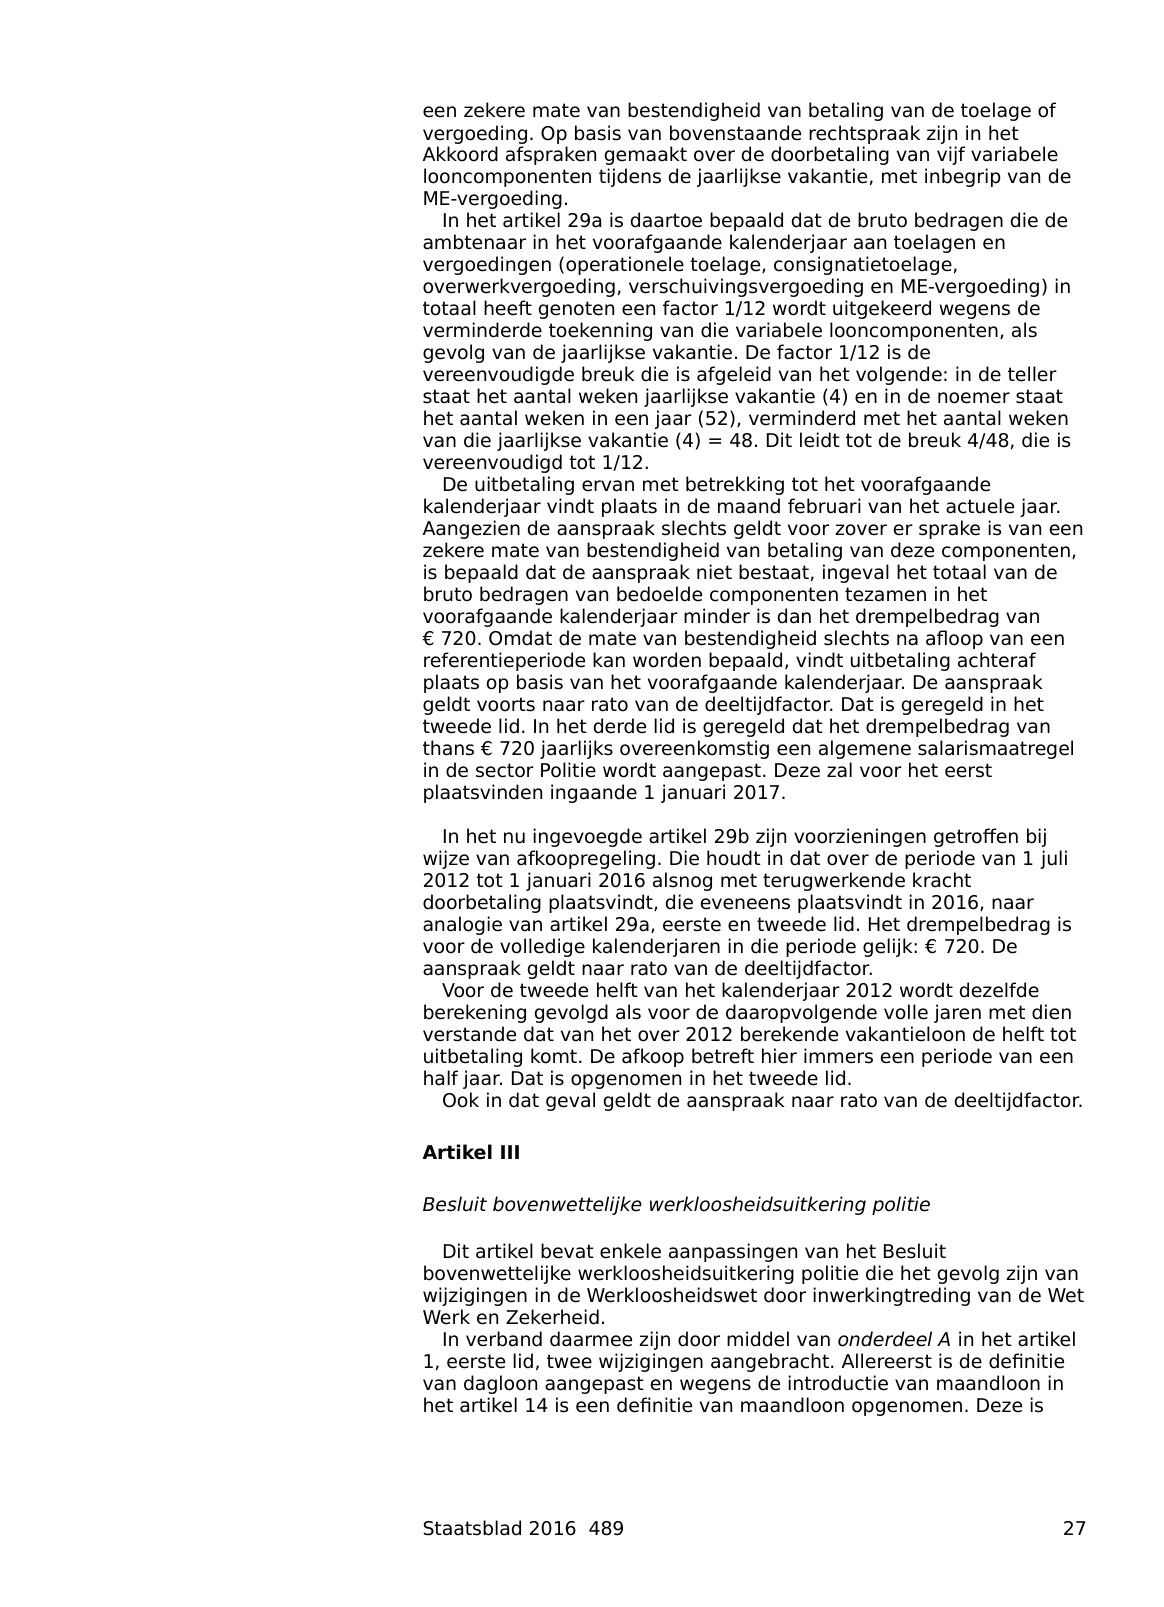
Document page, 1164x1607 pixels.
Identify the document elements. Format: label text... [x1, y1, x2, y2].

subtitle Artikel III [422, 1142, 1087, 1164]
text In het nu ingevoegde artikel 29b zijn voorzieningen getroffen bij wijze van afkoopregeling. Die houdt in dat over de periode van 1 juli 2012 tot 1 januari 2016 alsnog met terugwerkende kracht doorbetaling plaatsvindt, die eveneens plaatsvindt in 2016, naar analogie van artikel 29a, eerste en tweede lid. Het drempelbedrag is voor de volledige kalenderjaren in die periode gelijk: € 720. De aanspraak geldt naar rato van de deeltijdfactor. [422, 826, 1087, 980]
text Voor de tweede helft van het kalenderjaar 2012 wordt dezelfde berekening gevolgd als voor de daaropvolgende volle jaren met dien verstande dat van het over 2012 berekende vakantieloon de helft tot uitbetaling komt. De afkoop betreft hier immers een periode van een half jaar. Dat is opgenomen in het tweede lid. [422, 980, 1087, 1090]
text In verband daarmee zijn door middel van onderdeel A in het artikel 1, eerste lid, twee wijzigingen aangebracht. Allereerst is de definitie van dagloon aangepast en wegens de introductie van maandloon in het artikel 14 is een definitie van maandloon opgenomen. Deze is [422, 1328, 1087, 1416]
text Ook in dat geval geldt de aanspraak naar rato van de deeltijdfactor. [422, 1090, 1087, 1112]
text De uitbetaling ervan met betrekking tot het voorafgaande kalenderjaar vindt plaats in de maand februari van het actuele jaar. Aangezien de aanspraak slechts geldt voor zover er sprake is van een zekere mate van bestendigheid van betaling van deze componenten, is bepaald dat de aanspraak niet bestaat, ingeval het totaal van de bruto bedragen van bedoelde componenten tezamen in het voorafgaande kalenderjaar minder is dan het drempelbedrag van € 720. Omdat de mate van bestendigheid slechts na afloop van een referentieperiode kan worden bepaald, vindt uitbetaling achteraf plaats op basis van het voorafgaande kalenderjaar. De aanspraak geldt voorts naar rato van de deeltijdfactor. Dat is geregeld in het tweede lid. In het derde lid is geregeld dat het drempelbedrag van thans € 720 jaarlijks overeenkomstig een algemene salarismaatregel in de sector Politie wordt aangepast. Deze zal voor het eerst plaatsvinden ingaande 1 januari 2017. [422, 474, 1087, 804]
text In het artikel 29a is daartoe bepaald dat de bruto bedragen die de ambtenaar in het voorafgaande kalenderjaar aan toelagen en vergoedingen (operationele toelage, consignatietoelage, overwerkvergoeding, verschuivingsvergoeding en ME-vergoeding) in totaal heeft genoten een factor 1/12 wordt uitgekeerd wegens de verminderde toekenning van die variabele looncomponenten, als gevolg van de jaarlijkse vakantie. De factor 1/12 is de vereenvoudigde breuk die is afgeleid van het volgende: in de teller staat het aantal weken jaarlijkse vakantie (4) en in de noemer staat het aantal weken in een jaar (52), verminderd met het aantal weken van die jaarlijkse vakantie (4) = 48. Dit leidt tot de breuk 4/48, die is vereenvoudigd tot 1/12. [422, 210, 1087, 474]
subtitle Besluit bovenwettelijke werkloosheidsuitkering politie [422, 1194, 1087, 1216]
text Dit artikel bevat enkele aanpassingen van het Besluit bovenwettelijke werkloosheidsuitkering politie die het gevolg zijn van wijzigingen in de Werkloosheidswet door inwerkingtreding van de Wet Werk en Zekerheid. [422, 1241, 1087, 1328]
text een zekere mate van bestendigheid van betaling van de toelage of vergoeding. Op basis van bovenstaande rechtspraak zijn in het Akkoord afspraken gemaakt over de doorbetaling van vijf variabele looncomponenten tijdens de jaarlijkse vakantie, met inbegrip van de ME-vergoeding. [422, 100, 1087, 210]
